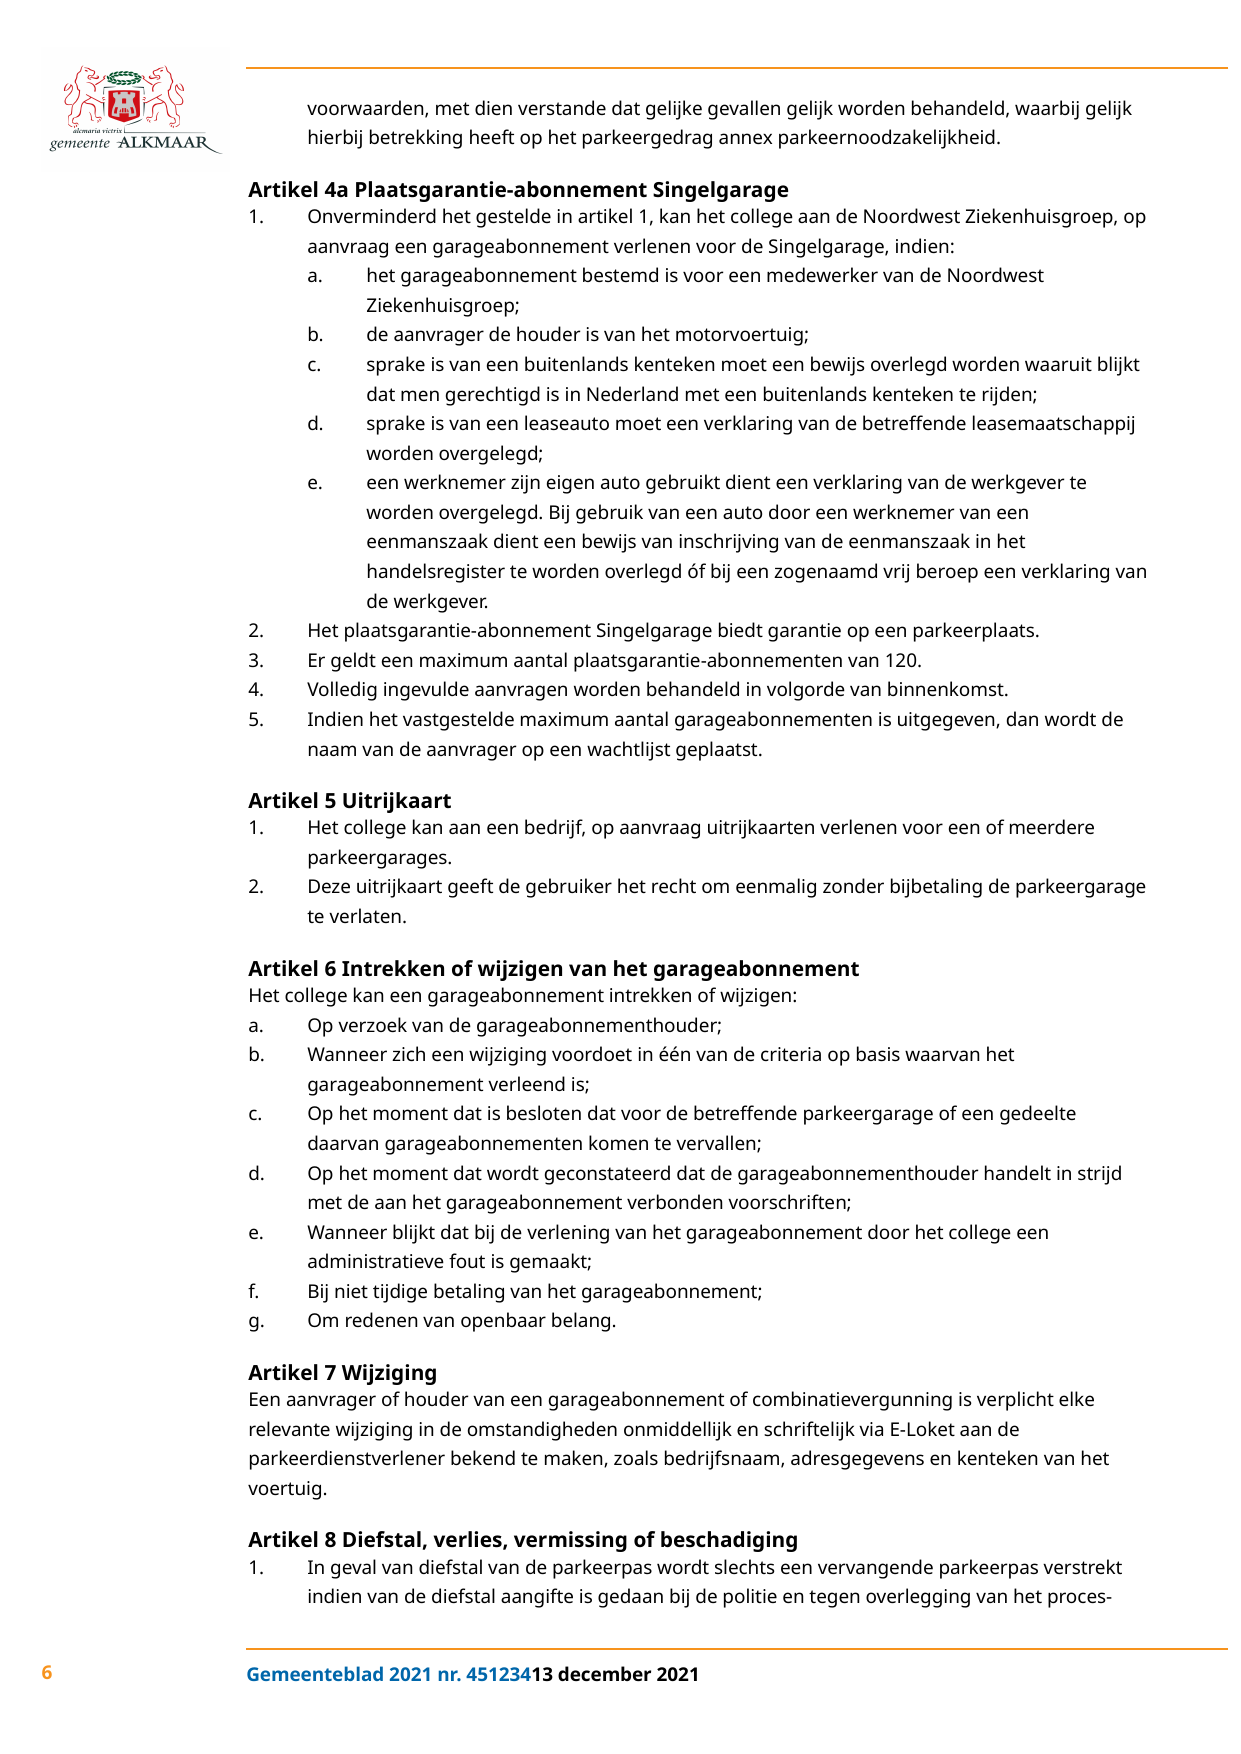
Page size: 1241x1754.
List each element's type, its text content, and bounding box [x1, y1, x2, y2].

list In geval van diefstal van de parkeerpas wordt slechts een vervangende parkeerpas verstrekt indien van de diefstal aangifte is gedaan bij de politie en tegen overlegging van het proces- [248, 1554, 1152, 1609]
list Op verzoek van de garageabonnementhouder; [248, 1012, 1152, 1037]
list Om redenen van openbaar belang. [248, 1308, 1152, 1333]
text Artikel 6 Intrekken of wijzigen van het garageabonnement [248, 954, 1152, 982]
list Wanneer zich een wijziging voordoet in één van de criteria op basis waarvan het garageabonnement verleend is; [248, 1041, 1152, 1097]
list Wanneer blijkt dat bij de verlening van het garageabonnement door het college een administratieve fout is gemaakt; [248, 1219, 1152, 1274]
list Het plaatsgarantie-abonnement Singelgarage biedt garantie op een parkeerplaats. [248, 617, 1152, 643]
list voorwaarden, met dien verstande dat gelijke gevallen gelijk worden behandeld, waarbij gelijk hierbij betrekking heeft op het parkeergedrag annex parkeernoodzakelijkheid. [248, 95, 1152, 150]
list Er geldt een maximum aantal plaatsgarantie-abonnementen van 120. [248, 647, 1152, 673]
text Artikel 8 Diefstal, verlies, vermissing of beschadiging [248, 1526, 1152, 1554]
text Een aanvrager of houder van een garageabonnement of combinatievergunning is verplicht elke relevante wijziging in de omstandigheden onmiddellijk en schriftelijk via E-Loket aan de parkeerdienstverlener bekend te maken, zoals bedrijfsnaam, adresgegevens en kenteken van het voertuig. [248, 1386, 1152, 1501]
text Artikel 4a Plaatsgarantie-abonnement Singelgarage [248, 175, 1152, 203]
list Op het moment dat wordt geconstateerd dat de garageabonnementhouder handelt in strijd met de aan het garageabonnement verbonden voorschriften; [248, 1160, 1152, 1215]
list de aanvrager de houder is van het motorvoertuig; [307, 322, 1152, 347]
list sprake is van een buitenlands kenteken moet een bewijs overlegd worden waaruit blijkt dat men gerechtigd is in Nederland met een buitenlands kenteken te rijden; [307, 351, 1152, 406]
list het garageabonnement bestemd is voor een medewerker van de Noordwest Ziekenhuisgroep; [307, 262, 1152, 318]
text Artikel 5 Uitrijkaart [248, 786, 1152, 814]
list Onverminderd het gestelde in artikel 1, kan het college aan de Noordwest Ziekenhuisgroep, op aanvraag een garageabonnement verlenen voor de Singelgarage, indien: [248, 203, 1152, 258]
list Indien het vastgestelde maximum aantal garageabonnementen is uitgegeven, dan wordt de naam van de aanvrager op een wachtlijst geplaatst. [248, 706, 1152, 761]
text Artikel 7 Wijziging [248, 1358, 1152, 1386]
list Bij niet tijdige betaling van het garageabonnement; [248, 1278, 1152, 1304]
list een werknemer zijn eigen auto gebruikt dient een verklaring van de werkgever te worden overgelegd. Bij gebruik van een auto door een werknemer van een eenmanszaak dient een bewijs van inschrijving van de eenmanszaak in het handelsregister te worden overlegd óf bij een zogenaamd vrij beroep een verklaring van de werkgever. [307, 469, 1152, 613]
list Het college kan aan een bedrijf, op aanvraag uitrijkaarten verlenen voor een of meerdere parkeergarages. [248, 814, 1152, 870]
text Het college kan een garageabonnement intrekken of wijzigen: [248, 982, 1152, 1008]
list Op het moment dat is besloten dat voor de betreffende parkeergarage of een gedeelte daarvan garageabonnementen komen te vervallen; [248, 1101, 1152, 1156]
list Volledig ingevulde aanvragen worden behandeld in volgorde van binnenkomst. [248, 677, 1152, 702]
picture [41, 47, 231, 172]
list sprake is van een leaseauto moet een verklaring van de betreffende leasemaatschappij worden overgelegd; [307, 410, 1152, 466]
list Deze uitrijkaart geeft de gebruiker het recht om eenmalig zonder bijbetaling de parkeergarage te verlaten. [248, 874, 1152, 929]
